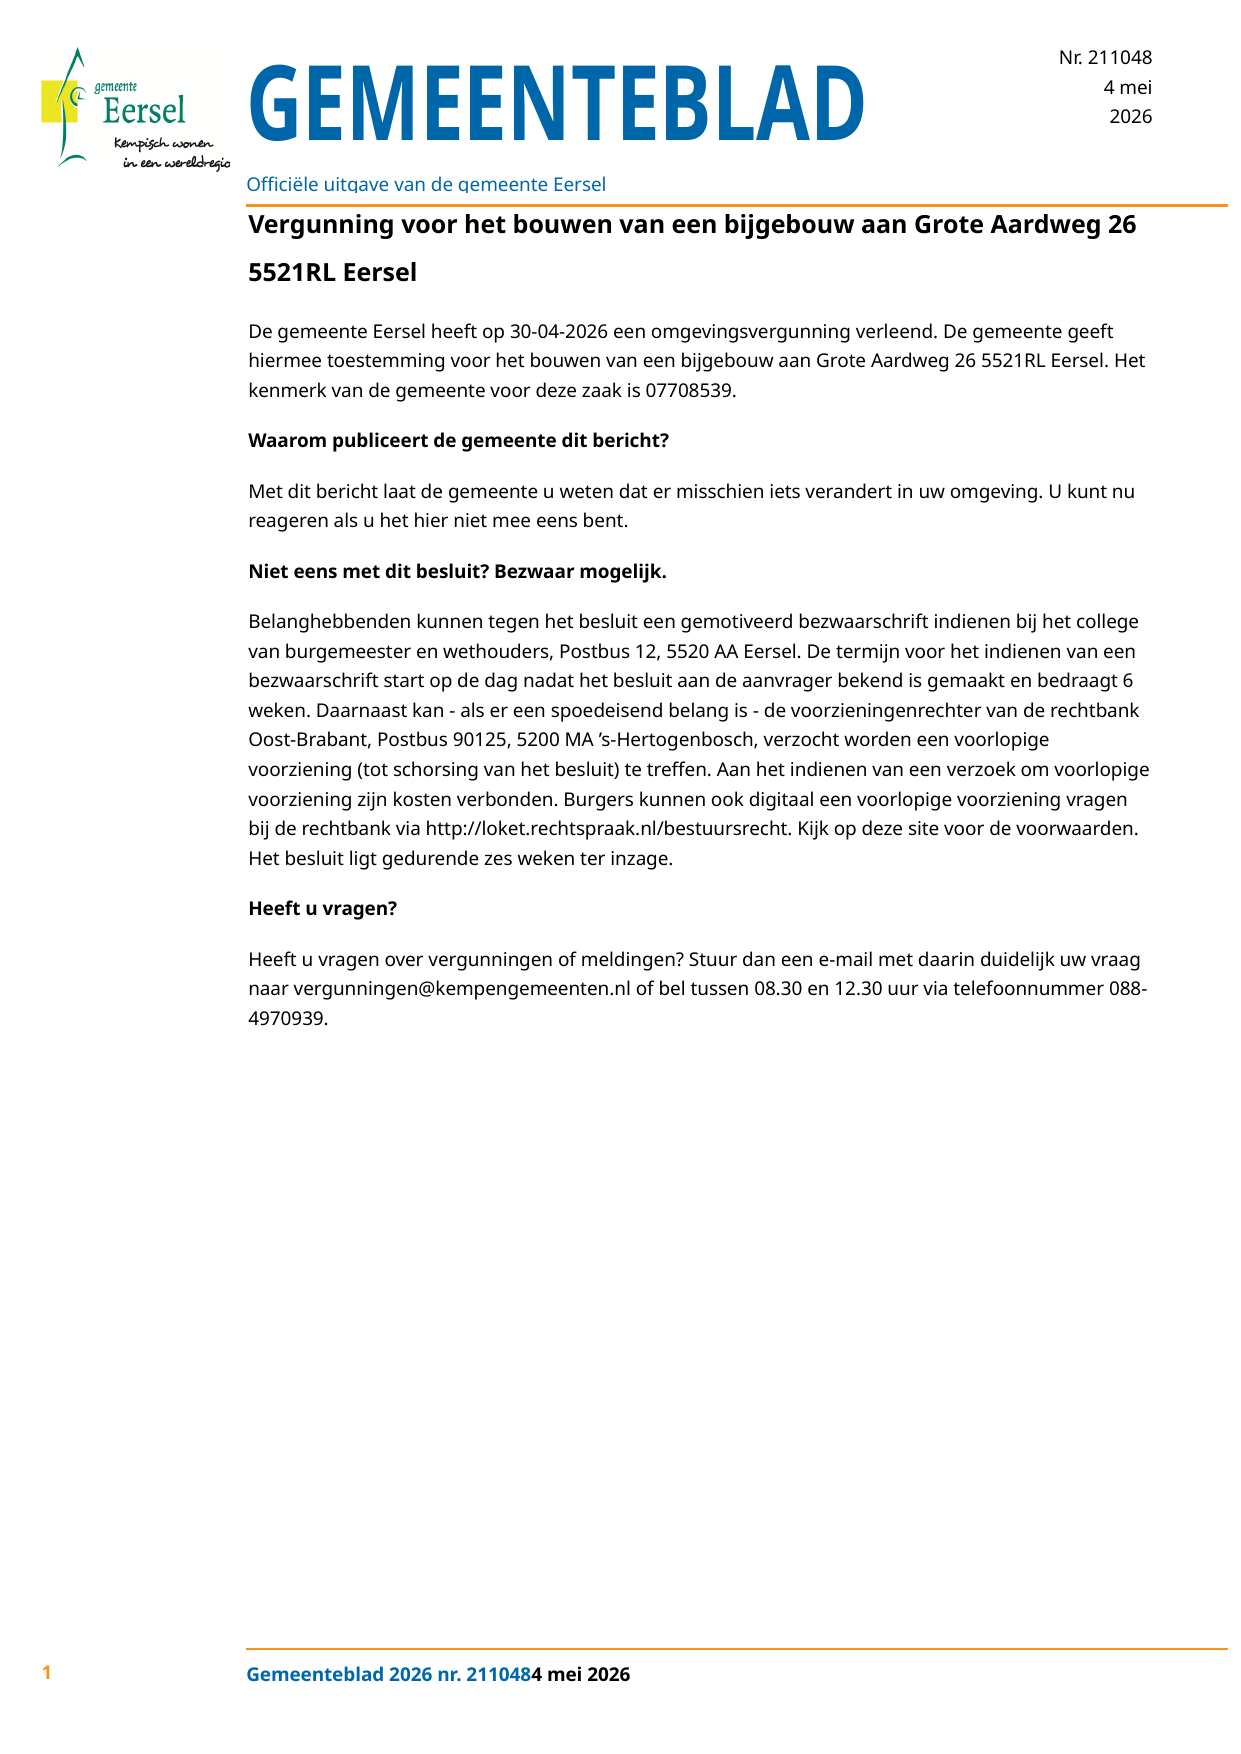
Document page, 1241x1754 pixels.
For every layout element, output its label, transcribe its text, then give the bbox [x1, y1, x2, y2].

picture [41, 47, 231, 172]
text Belanghebbenden kunnen tegen het besluit een gemotiveerd bezwaarschrift indienen bij het college van burgemeester en wethouders, Postbus 12, 5520 AA Eersel. De termijn voor het indienen van een bezwaarschrift start op de dag nadat het besluit aan de aanvrager bekend is gemaakt en bedraagt 6 weken. Daarnaast kan - als er een spoedeisend belang is - de voorzieningenrechter van de rechtbank Oost-Brabant, Postbus 90125, 5200 MA ’s-Hertogenbosch, verzocht worden een voorlopige voorziening (tot schorsing van het besluit) te treffen. Aan het indienen van een verzoek om voorlopige voorziening zijn kosten verbonden. Burgers kunnen ook digitaal een voorlopige voorziening vragen bij de rechtbank via http://loket.rechtspraak.nl/bestuursrecht. Kijk op deze site voor de voorwaarden. Het besluit ligt gedurende zes weken ter inzage. [248, 608, 1152, 871]
text De gemeente Eersel heeft op 30-04-2026 een omgevingsvergunning verleend. De gemeente geeft hiermee toestemming voor het bouwen van een bijgebouw aan Grote Aardweg 26 5521RL Eersel. Het kenmerk van de gemeente voor deze zaak is 07708539. [248, 318, 1152, 403]
text Waarom publiceert de gemeente dit bericht? [248, 427, 1152, 453]
text Met dit bericht laat de gemeente u weten dat er misschien iets verandert in uw omgeving. U kunt nu reageren als u het hier niet mee eens bent. [248, 478, 1152, 533]
text Niet eens met dit besluit? Bezwaar mogelijk. [248, 558, 1152, 584]
text Heeft u vragen over vergunningen of meldingen? Stuur dan een e-mail met daarin duidelijk uw vraag naar vergunningen@kempengemeenten.nl of bel tussen 08.30 en 12.30 uur via telefoonnummer 088-4970939. [248, 946, 1152, 1031]
text Heeft u vragen? [248, 895, 1152, 921]
text Vergunning voor het bouwen van een bijgebouw aan Grote Aardweg 26 5521RL Eersel [248, 207, 1152, 288]
